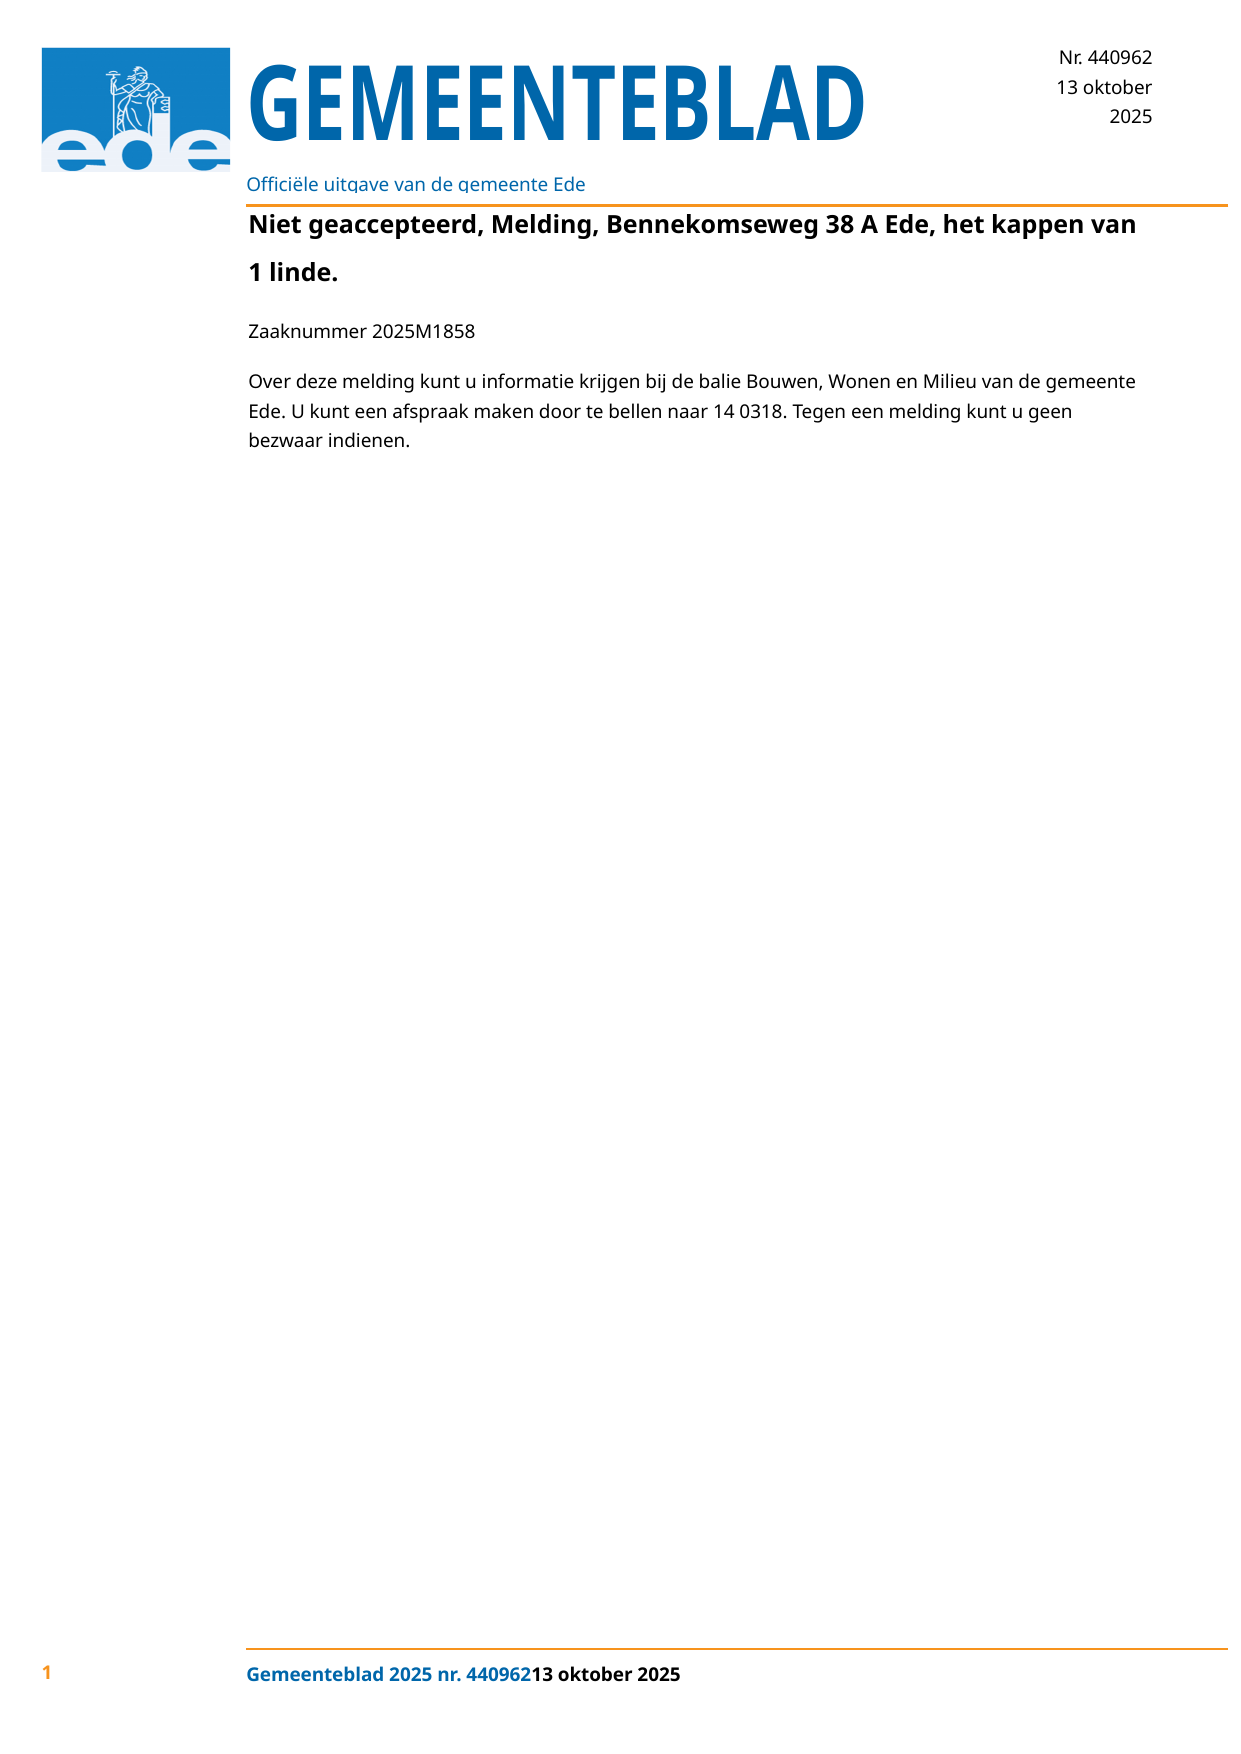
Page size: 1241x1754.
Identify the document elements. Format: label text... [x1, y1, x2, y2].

text Over deze melding kunt u informatie krijgen bij de balie Bouwen, Wonen en Milieu van de gemeente Ede. U kunt een afspraak maken door te bellen naar 14 0318. Tegen een melding kunt u geen bezwaar indienen. [248, 368, 1152, 453]
picture [41, 47, 231, 172]
text Niet geaccepteerd, Melding, Bennekomseweg 38 A Ede, het kappen van 1 linde. [248, 207, 1152, 288]
text Zaaknummer 2025M1858 [248, 318, 1152, 344]
